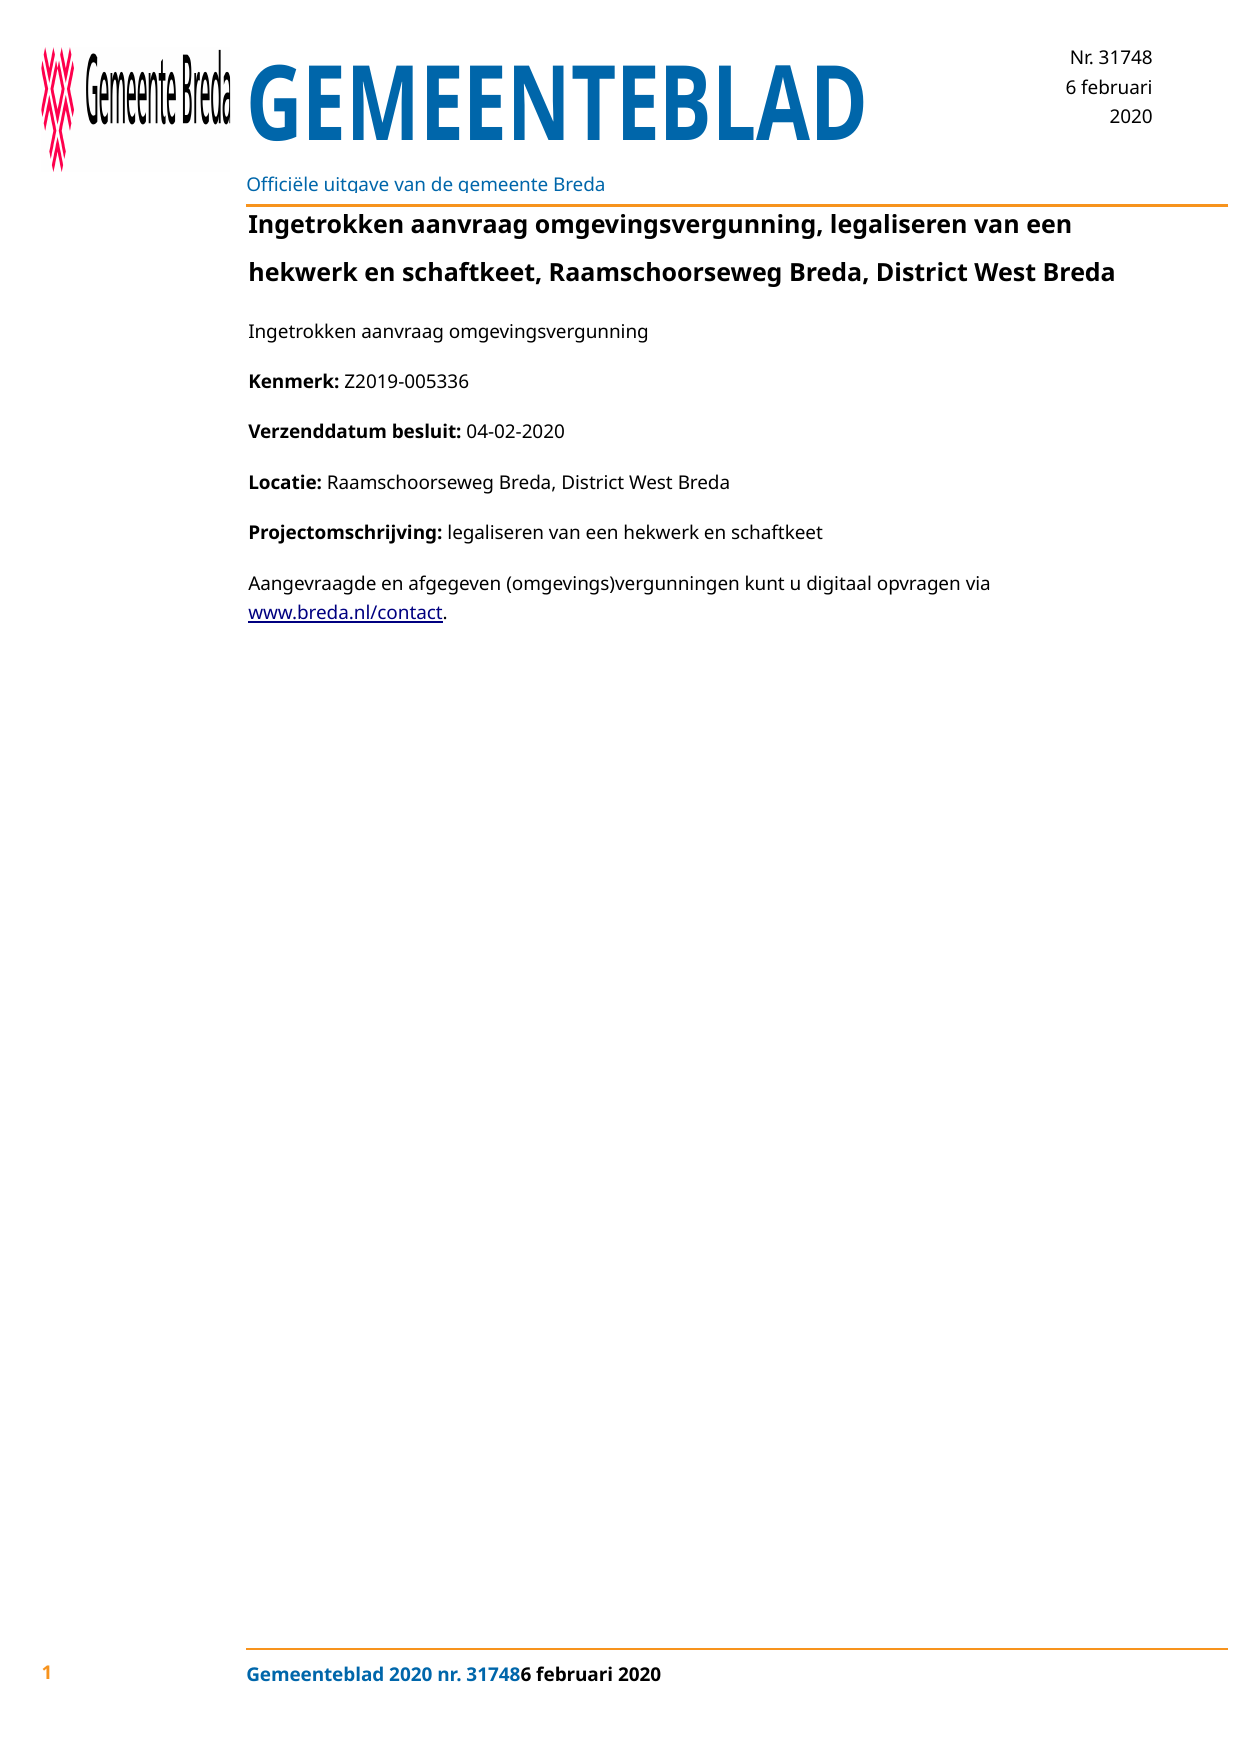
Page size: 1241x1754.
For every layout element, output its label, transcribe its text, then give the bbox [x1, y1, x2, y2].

text Ingetrokken aanvraag omgevingsvergunning [248, 318, 1152, 344]
text Kenmerk: Z2019-005336 [248, 368, 1152, 394]
text Locatie: Raamschoorseweg Breda, District West Breda [248, 469, 1152, 495]
text Projectomschrijving: legaliseren van een hekwerk en schaftkeet [248, 519, 1152, 545]
picture [41, 47, 231, 172]
text Ingetrokken aanvraag omgevingsvergunning, legaliseren van een hekwerk en schaftkeet, Raamschoorseweg Breda, District West Breda [248, 207, 1152, 288]
text Verzenddatum besluit: 04-02-2020 [248, 419, 1152, 444]
text Aangevraagde en afgegeven (omgevings)vergunningen kunt u digitaal opvragen via www.breda.nl/contact. [248, 570, 1152, 625]
